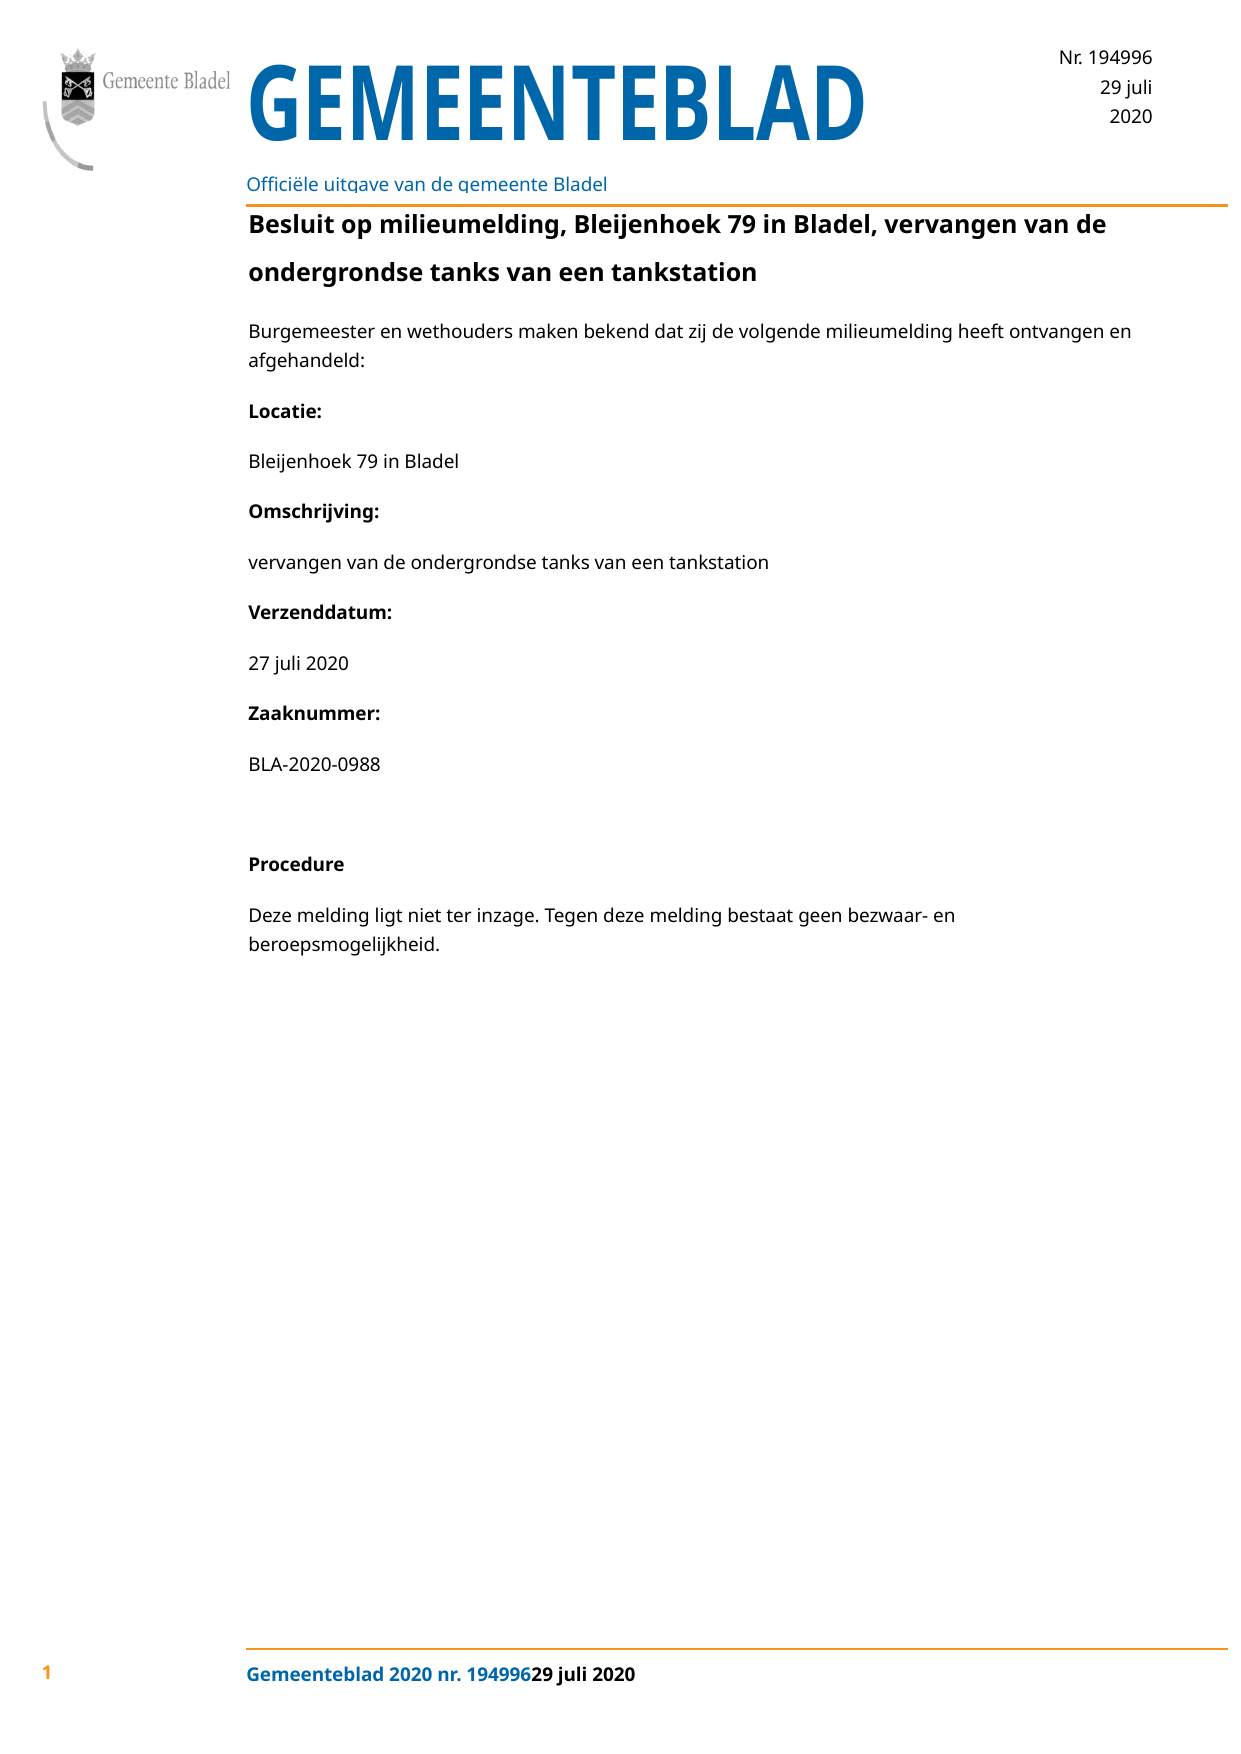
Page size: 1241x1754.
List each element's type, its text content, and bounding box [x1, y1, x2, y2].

text vervangen van de ondergrondse tanks van een tankstation [248, 549, 1152, 575]
text Zaaknummer: [248, 700, 1152, 726]
picture [41, 47, 231, 172]
text Verzenddatum: [248, 599, 1152, 625]
text 27 juli 2020 [248, 650, 1152, 676]
text Omschrijving: [248, 499, 1152, 524]
text Deze melding ligt niet ter inzage. Tegen deze melding bestaat geen bezwaar- en beroepsmogelijkheid. [248, 902, 1152, 957]
text Burgemeester en wethouders maken bekend dat zij de volgende milieumelding heeft ontvangen en afgehandeld: [248, 318, 1152, 373]
text BLA-2020-0988 [248, 751, 1152, 777]
text Procedure [248, 852, 1152, 877]
text Locatie: [248, 398, 1152, 424]
text Bleijenhoek 79 in Bladel [248, 448, 1152, 474]
text Besluit op milieumelding, Bleijenhoek 79 in Bladel, vervangen van de ondergrondse tanks van een tankstation [248, 207, 1152, 288]
